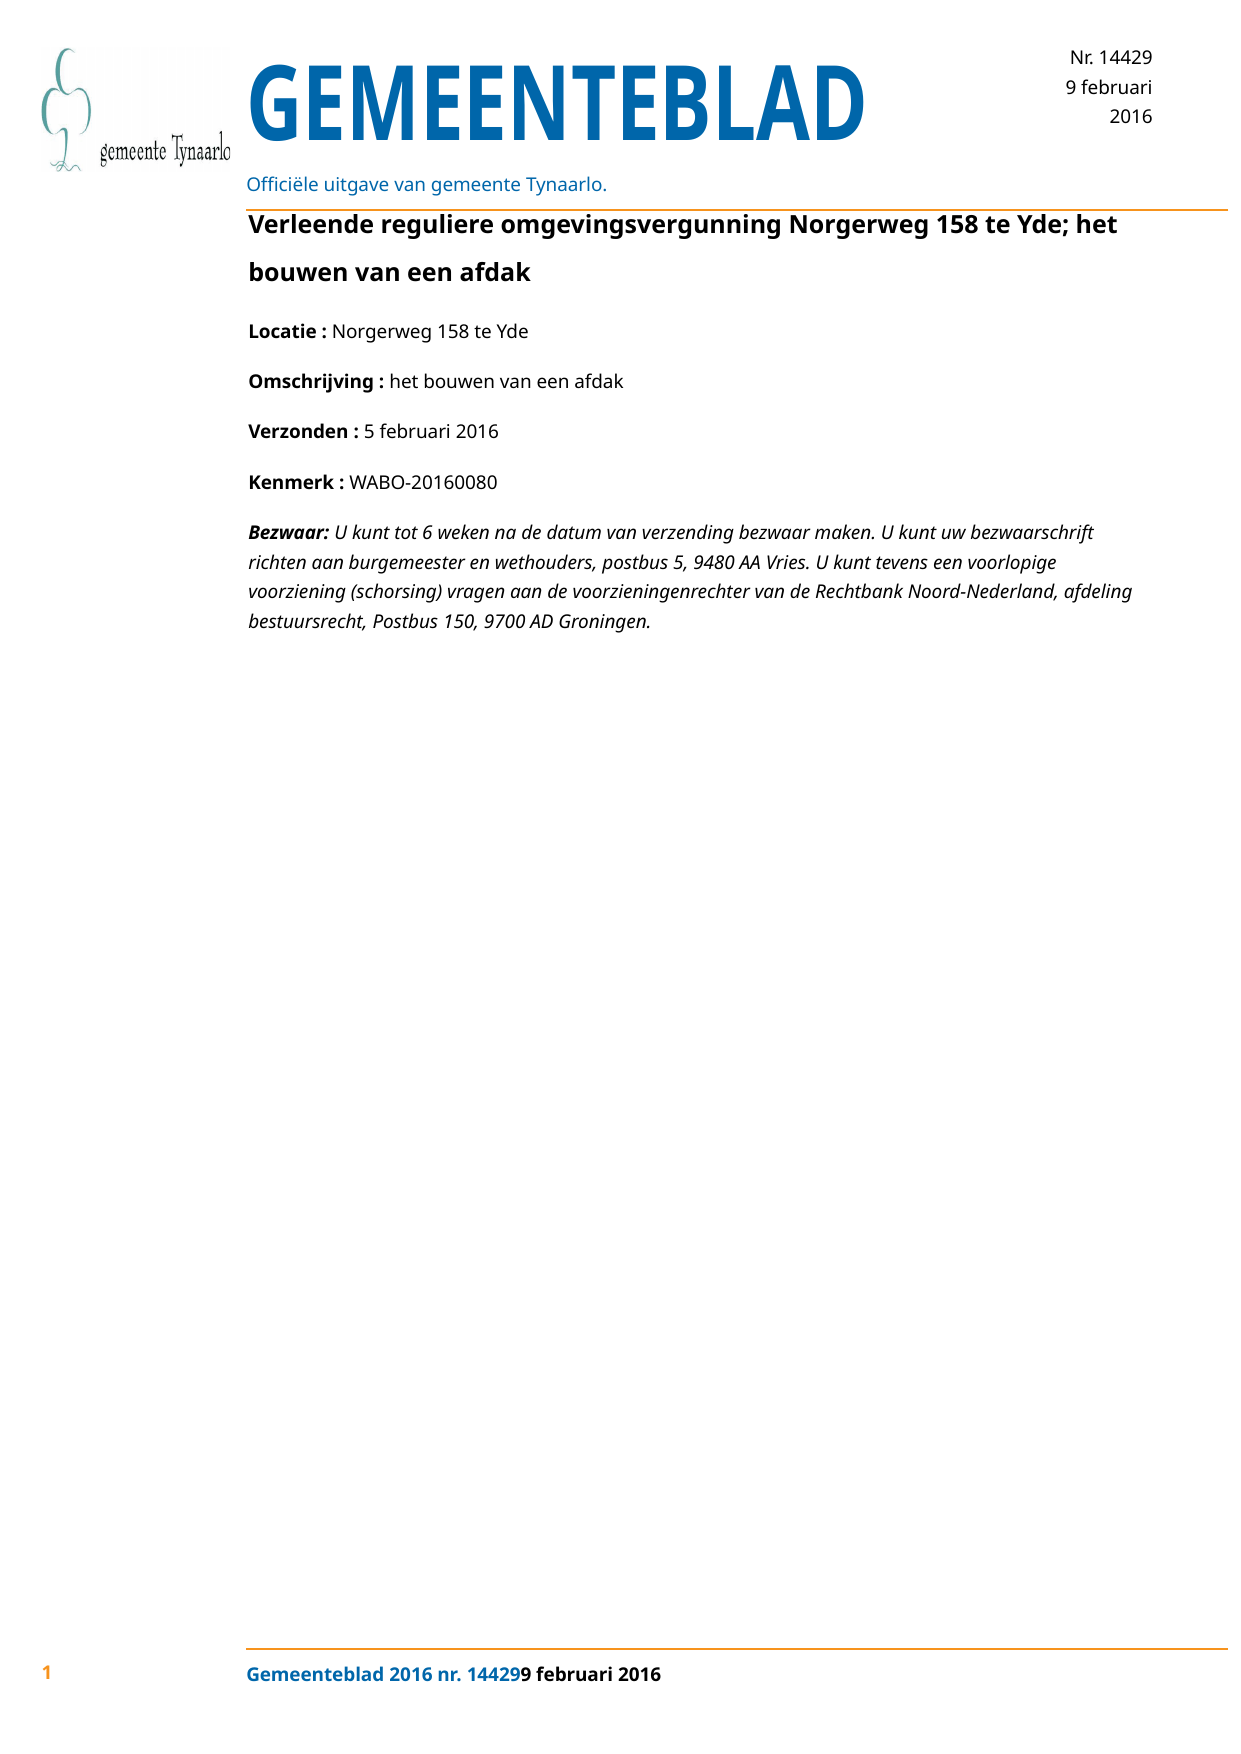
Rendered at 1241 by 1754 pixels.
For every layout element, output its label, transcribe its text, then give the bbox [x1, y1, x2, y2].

text Locatie : Norgerweg 158 te Yde [248, 318, 1152, 344]
text Omschrijving : het bouwen van een afdak [248, 368, 1152, 394]
text Verzonden : 5 februari 2016 [248, 419, 1152, 444]
picture [41, 47, 231, 172]
text Verleende reguliere omgevingsvergunning Norgerweg 158 te Yde; het bouwen van een afdak [248, 211, 1152, 288]
text Bezwaar: U kunt tot 6 weken na de datum van verzending bezwaar maken. U kunt uw bezwaarschrift richten aan burgemeester en wethouders, postbus 5, 9480 AA Vries. U kunt tevens een voorlopige voorziening (schorsing) vragen aan de voorzieningenrechter van de Rechtbank Noord-Nederland, afdeling bestuursrecht, Postbus 150, 9700 AD Groningen. [248, 519, 1152, 634]
text Kenmerk : WABO-20160080 [248, 469, 1152, 495]
